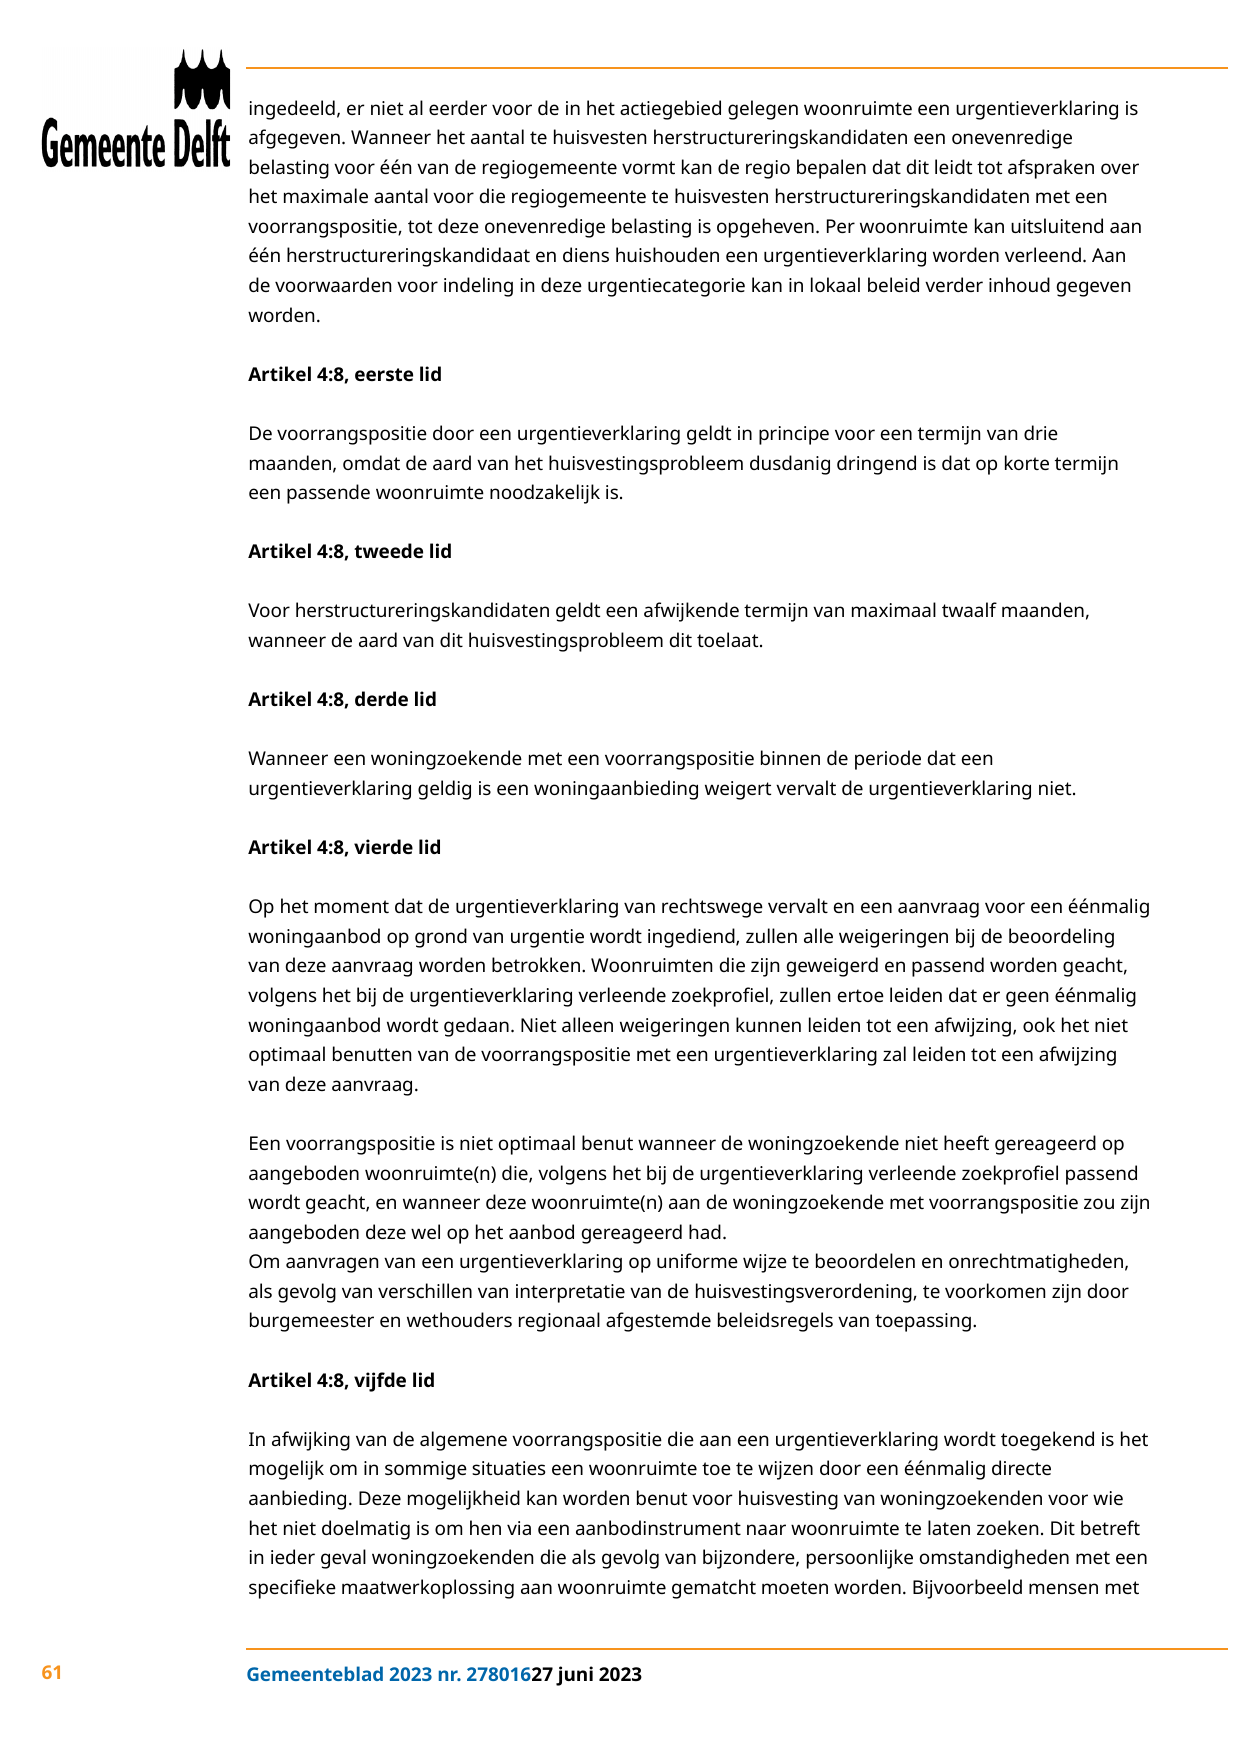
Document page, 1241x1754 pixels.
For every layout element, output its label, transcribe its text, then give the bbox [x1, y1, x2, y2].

text De voorrangspositie door een urgentieverklaring geldt in principe voor een termijn van drie maanden, omdat de aard van het huisvestingsprobleem dusdanig dringend is dat op korte termijn een passende woonruimte noodzakelijk is. [248, 420, 1152, 505]
text Artikel 4:8, vierde lid [248, 834, 1152, 860]
text Artikel 4:8, derde lid [248, 686, 1152, 712]
text In afwijking van de algemene voorrangspositie die aan een urgentieverklaring wordt toegekend is het mogelijk om in sommige situaties een woonruimte toe te wijzen door een éénmalig directe aanbieding. Deze mogelijkheid kan worden benut voor huisvesting van woningzoekenden voor wie het niet doelmatig is om hen via een aanbodinstrument naar woonruimte te laten zoeken. Dit betreft in ieder geval woningzoekenden die als gevolg van bijzondere, persoonlijke omstandigheden met een specifieke maatwerkoplossing aan woonruimte gematcht moeten worden. Bijvoorbeeld mensen met [248, 1426, 1152, 1600]
picture [41, 47, 231, 172]
text Een voorrangspositie is niet optimaal benut wanneer de woningzoekende niet heeft gereageerd op aangeboden woonruimte(n) die, volgens het bij de urgentieverklaring verleende zoekprofiel passend wordt geacht, en wanneer deze woonruimte(n) aan de woningzoekende met voorrangspositie zou zijn aangeboden deze wel op het aanbod gereageerd had. [248, 1130, 1152, 1245]
text Om aanvragen van een urgentieverklaring op uniforme wijze te beoordelen en onrechtmatigheden, als gevolg van verschillen van interpretatie van de huisvestingsverordening, te voorkomen zijn door burgemeester en wethouders regionaal afgestemde beleidsregels van toepassing. [248, 1248, 1152, 1333]
text Artikel 4:8, vijfde lid [248, 1367, 1152, 1393]
text ingedeeld, er niet al eerder voor de in het actiegebied gelegen woonruimte een urgentieverklaring is afgegeven. Wanneer het aantal te huisvesten herstructureringskandidaten een onevenredige belasting voor één van de regiogemeente vormt kan de regio bepalen dat dit leidt tot afspraken over het maximale aantal voor die regiogemeente te huisvesten herstructureringskandidaten met een voorrangspositie, tot deze onevenredige belasting is opgeheven. Per woonruimte kan uitsluitend aan één herstructureringskandidaat en diens huishouden een urgentieverklaring worden verleend. Aan de voorwaarden voor indeling in deze urgentiecategorie kan in lokaal beleid verder inhoud gegeven worden. [248, 95, 1152, 328]
text Artikel 4:8, tweede lid [248, 538, 1152, 564]
text Op het moment dat de urgentieverklaring van rechtswege vervalt en een aanvraag voor een éénmalig woningaanbod op grond van urgentie wordt ingediend, zullen alle weigeringen bij de beoordeling van deze aanvraag worden betrokken. Woonruimten die zijn geweigerd en passend worden geacht, volgens het bij de urgentieverklaring verleende zoekprofiel, zullen ertoe leiden dat er geen éénmalig woningaanbod wordt gedaan. Niet alleen weigeringen kunnen leiden tot een afwijzing, ook het niet optimaal benutten van de voorrangspositie met een urgentieverklaring zal leiden tot een afwijzing van deze aanvraag. [248, 893, 1152, 1097]
text Artikel 4:8, eerste lid [248, 361, 1152, 387]
text Voor herstructureringskandidaten geldt een afwijkende termijn van maximaal twaalf maanden, wanneer de aard van dit huisvestingsprobleem dit toelaat. [248, 598, 1152, 653]
text Wanneer een woningzoekende met een voorrangspositie binnen de periode dat een urgentieverklaring geldig is een woningaanbieding weigert vervalt de urgentieverklaring niet. [248, 746, 1152, 801]
